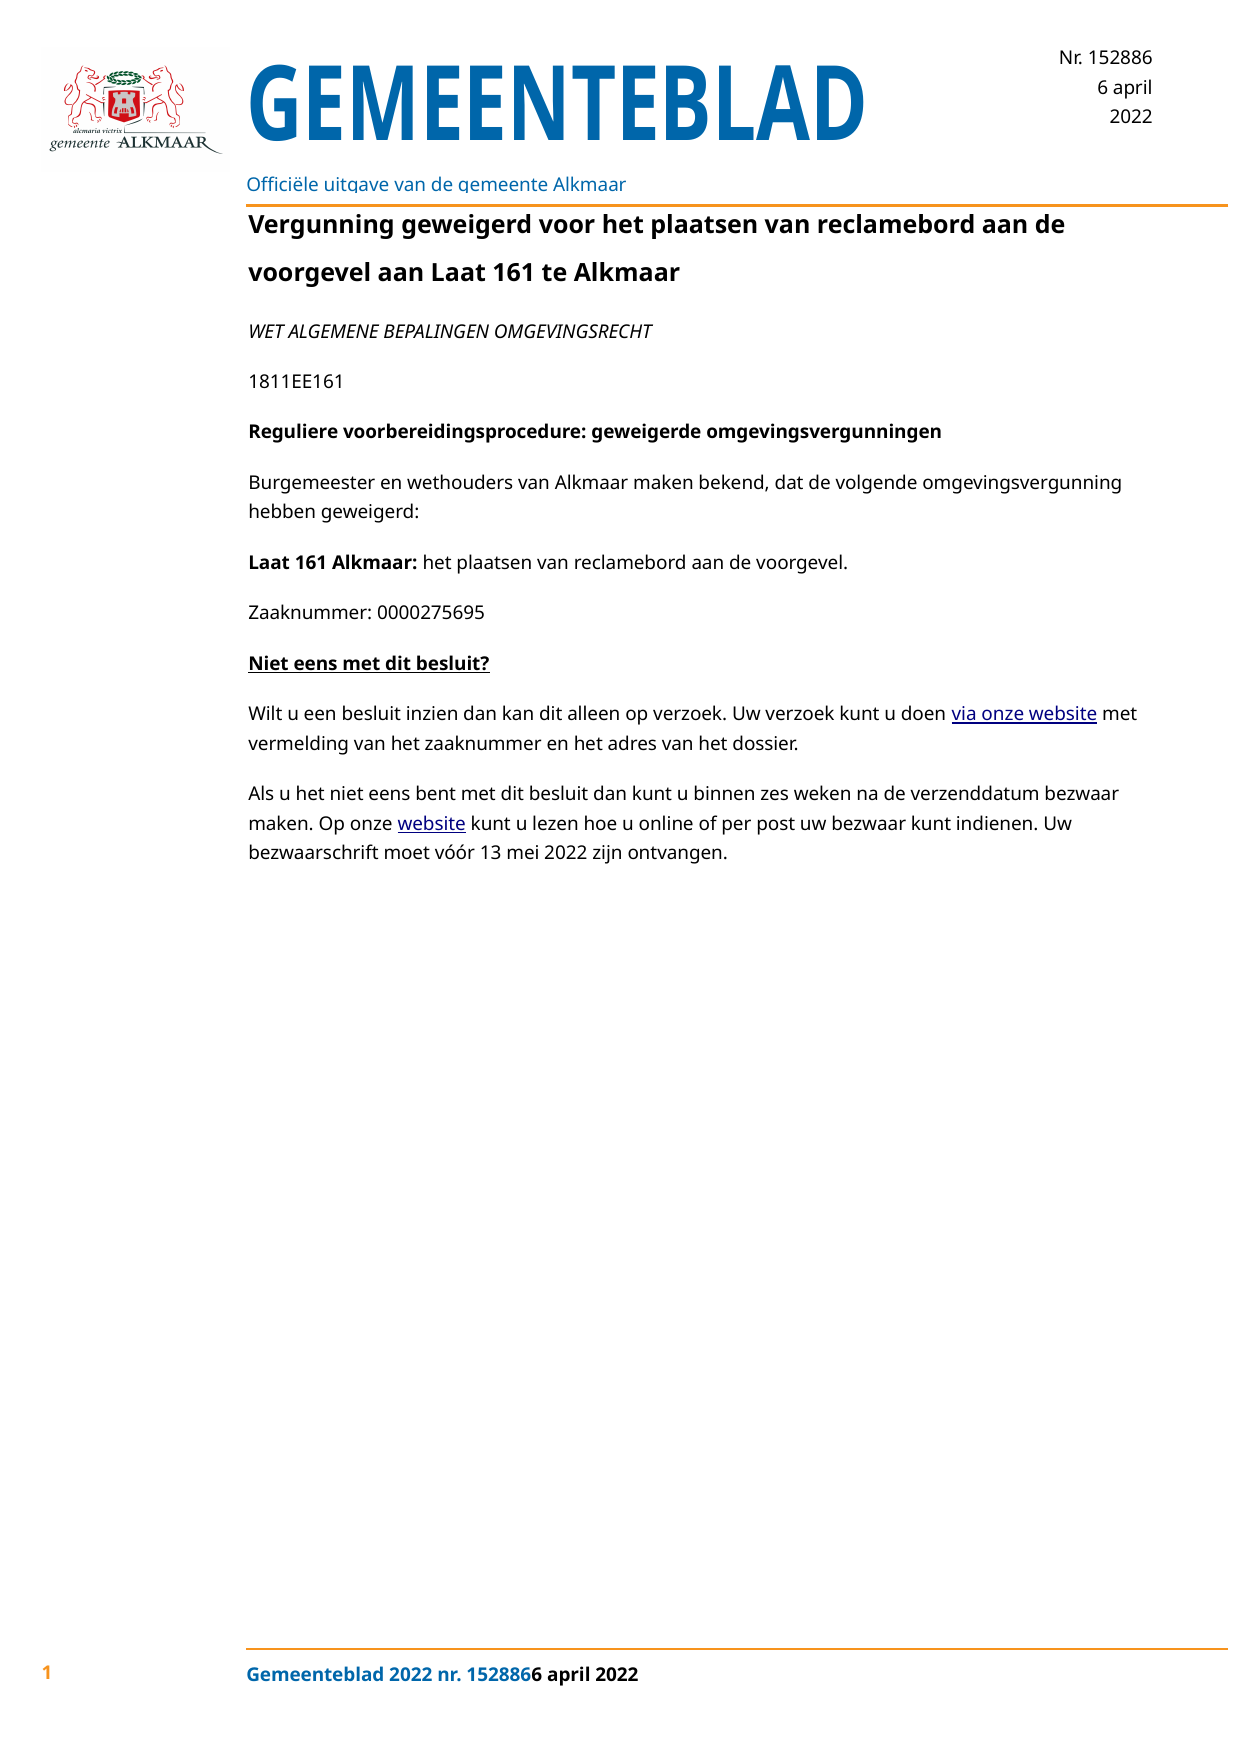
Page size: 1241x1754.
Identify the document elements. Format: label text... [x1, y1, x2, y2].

text Zaaknummer: 0000275695 [248, 599, 1152, 625]
text Wilt u een besluit inzien dan kan dit alleen op verzoek. Uw verzoek kunt u doen via onze website met vermelding van het zaaknummer en het adres van het dossier. [248, 700, 1152, 756]
text Niet eens met dit besluit? [248, 650, 1152, 676]
text WET ALGEMENE BEPALINGEN OMGEVINGSRECHT [248, 318, 1152, 344]
text Laat 161 Alkmaar: het plaatsen van reclamebord aan de voorgevel. [248, 549, 1152, 575]
text Reguliere voorbereidingsprocedure: geweigerde omgevingsvergunningen [248, 419, 1152, 444]
text 1811EE161 [248, 368, 1152, 394]
picture [41, 47, 231, 172]
text Burgemeester en wethouders van Alkmaar maken bekend, dat de volgende omgevingsvergunning hebben geweigerd: [248, 469, 1152, 524]
text Vergunning geweigerd voor het plaatsen van reclamebord aan de voorgevel aan Laat 161 te Alkmaar [248, 207, 1152, 288]
text Als u het niet eens bent met dit besluit dan kunt u binnen zes weken na de verzenddatum bezwaar maken. Op onze website kunt u lezen hoe u online of per post uw bezwaar kunt indienen. Uw bezwaarschrift moet vóór 13 mei 2022 zijn ontvangen. [248, 780, 1152, 865]
